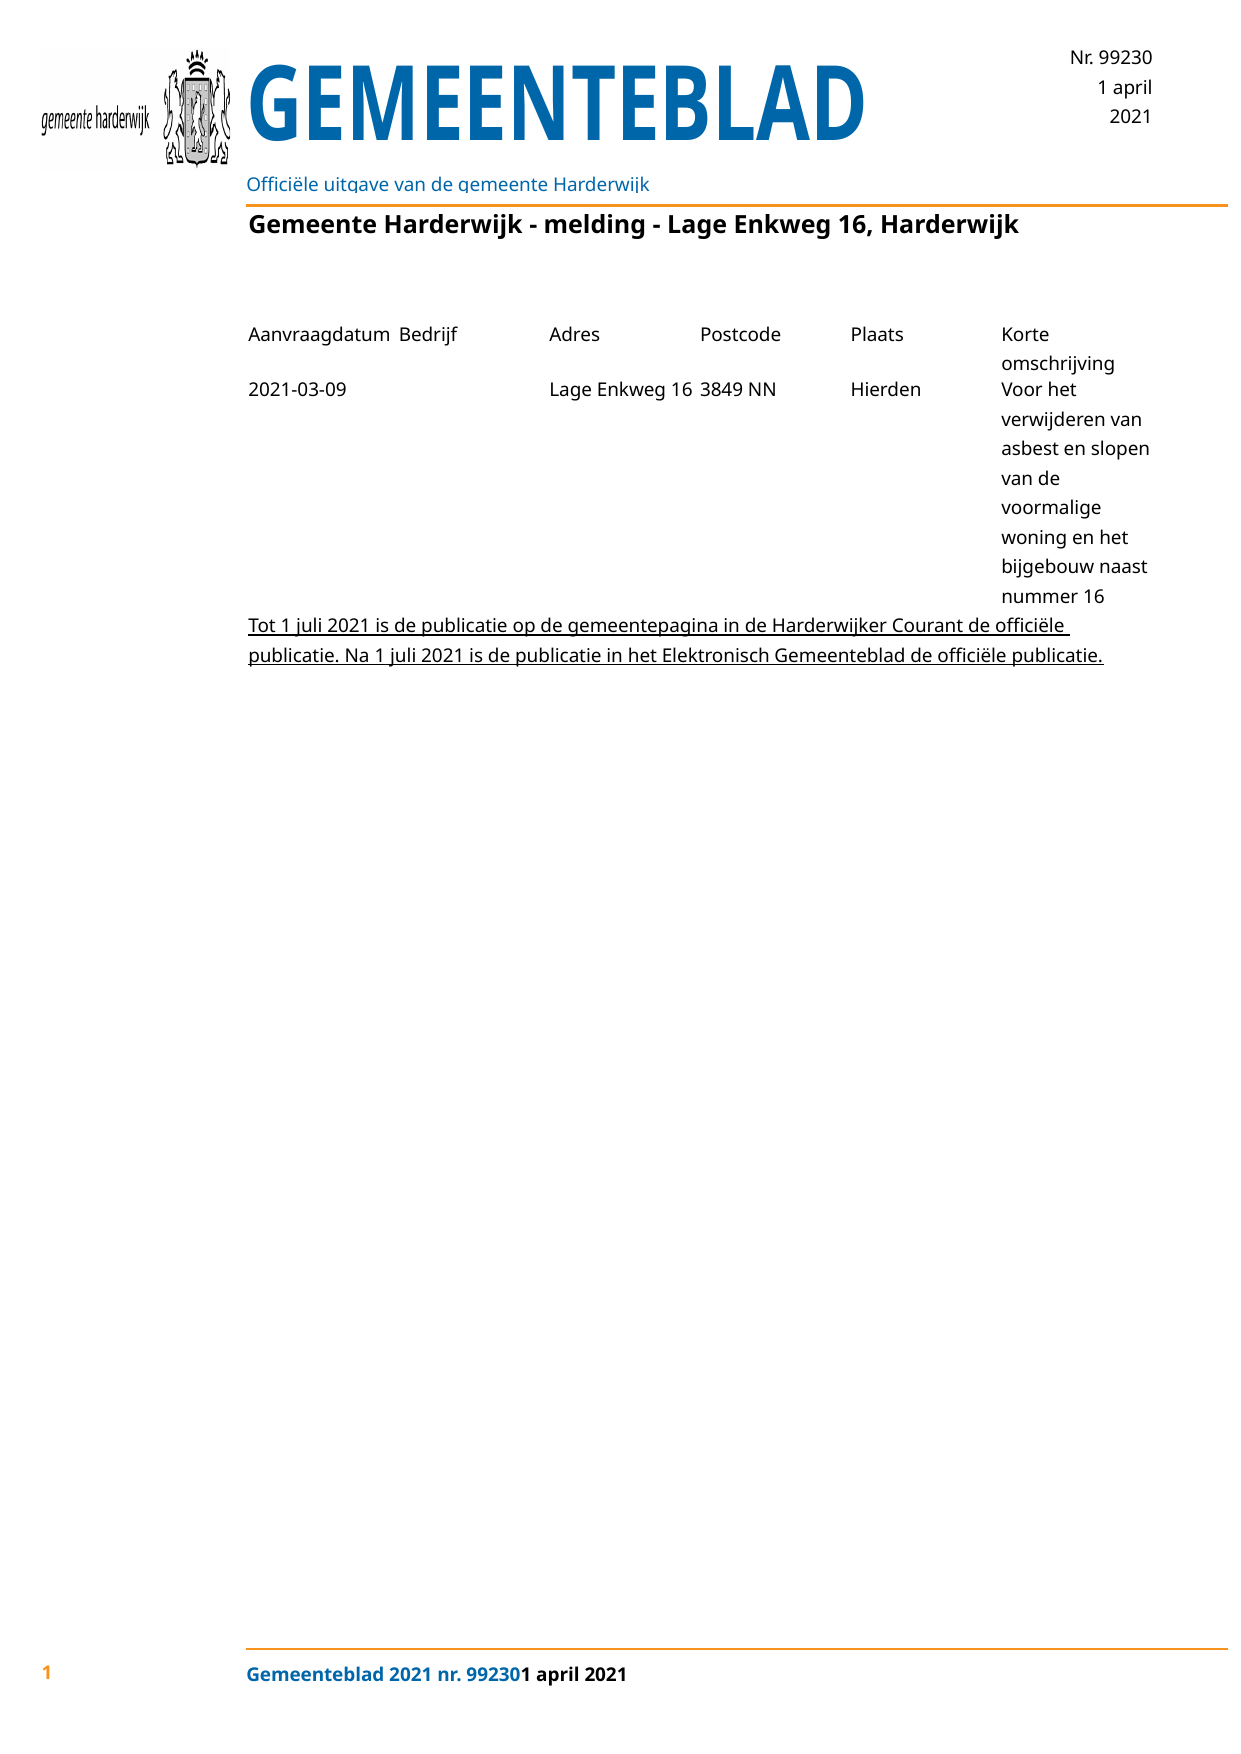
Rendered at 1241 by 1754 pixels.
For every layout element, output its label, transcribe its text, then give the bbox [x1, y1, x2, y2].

table_cell Hierden [850, 376, 1001, 609]
table_cell 2021-03-09 [248, 376, 398, 609]
table_header Korte omschrijving [1001, 321, 1152, 376]
table_cell Voor het verwijderen van asbest en slopen van de voormalige woning en het bijgebouw naast nummer 16 [1001, 376, 1152, 609]
text Tot 1 juli 2021 is de publicatie op de gemeentepagina in de Harderwijker Courant de officiële publicatie. Na 1 juli 2021 is de publicatie in het Elektronisch Gemeenteblad de officiële publicatie. [248, 612, 1152, 667]
table_cell Lage Enkweg 16 [549, 376, 700, 609]
table_cell 3849 NN [700, 376, 850, 609]
table_cell [399, 376, 549, 609]
table_header Adres [549, 321, 700, 376]
table_header Aanvraagdatum [248, 321, 398, 376]
table_header Bedrijf [399, 321, 549, 376]
table_header Plaats [850, 321, 1001, 376]
table_header Postcode [700, 321, 850, 376]
text Gemeente Harderwijk - melding - Lage Enkweg 16, Harderwijk [248, 207, 1152, 241]
picture [41, 47, 231, 172]
